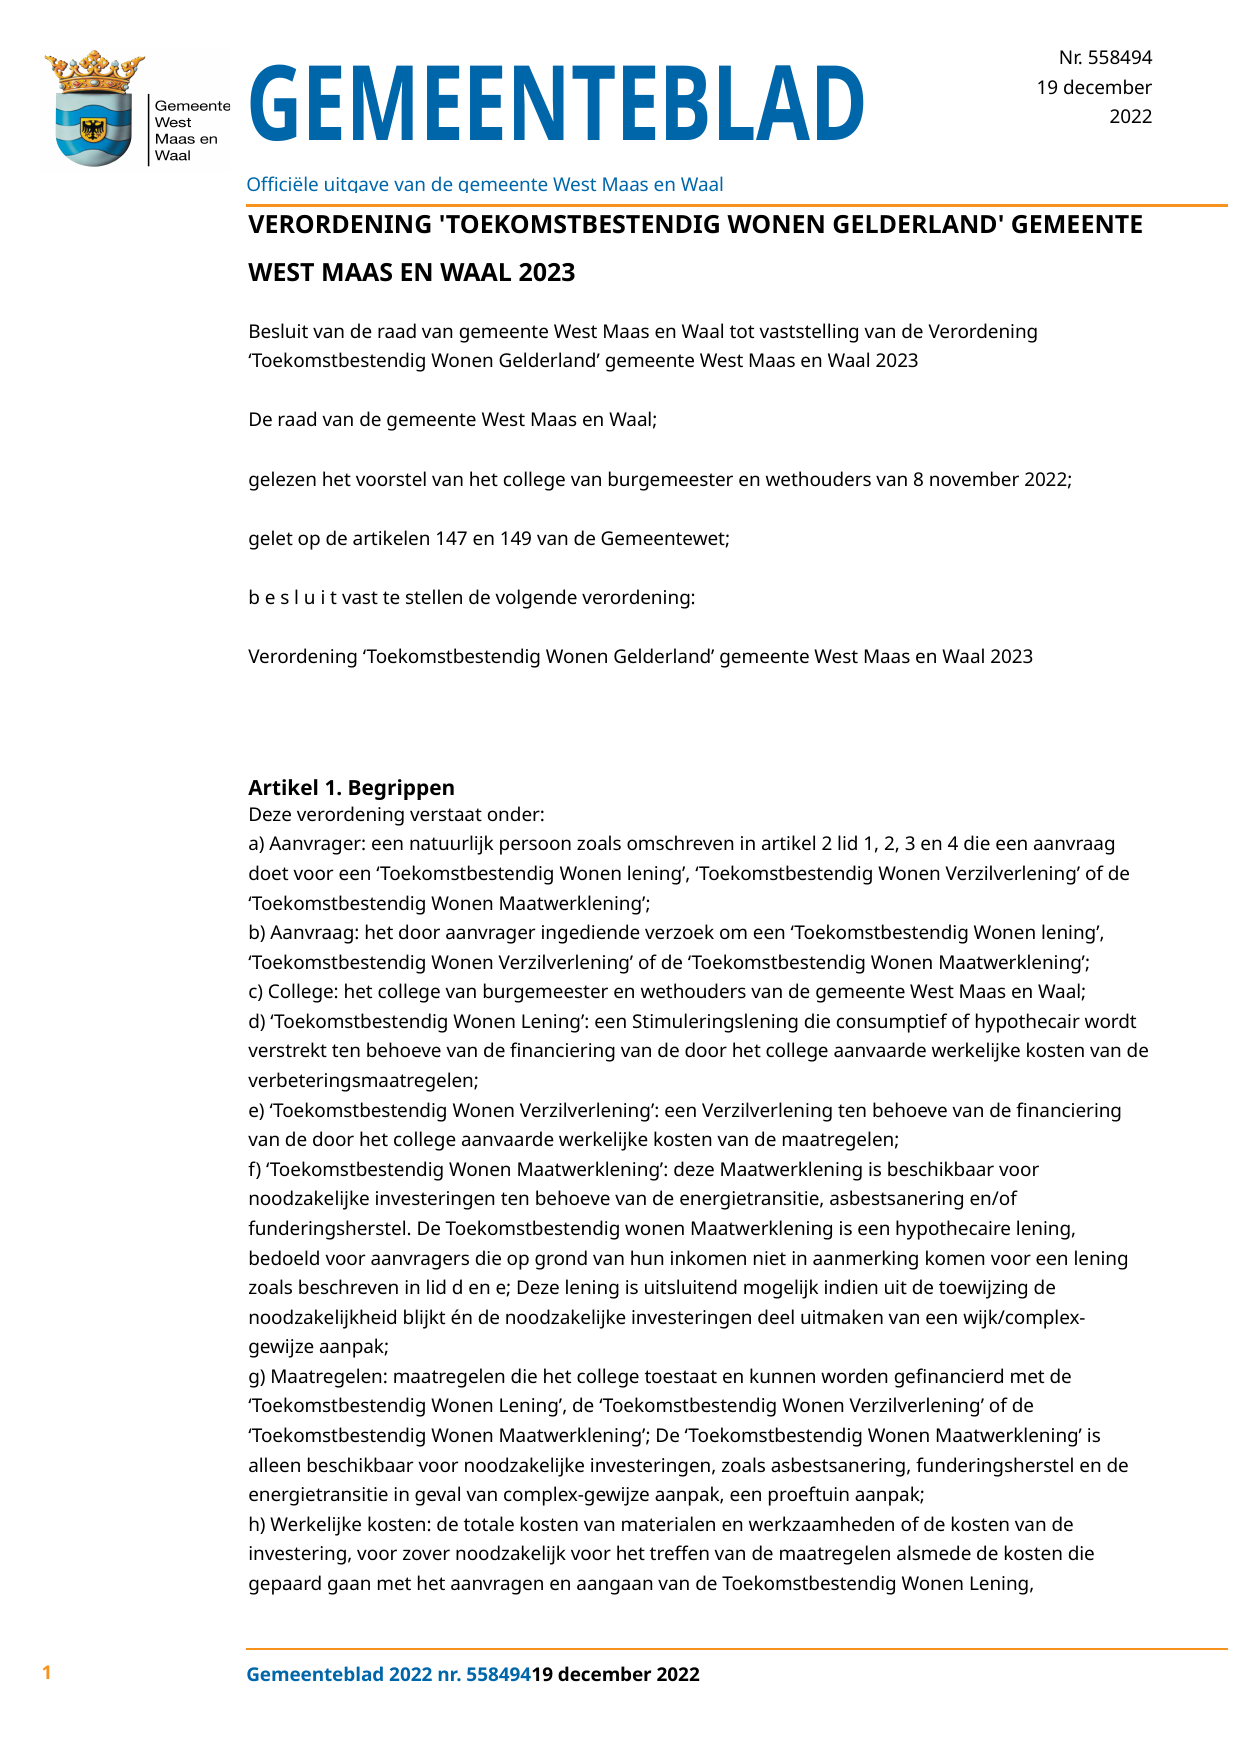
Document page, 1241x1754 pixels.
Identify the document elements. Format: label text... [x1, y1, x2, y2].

text gelezen het voorstel van het college van burgemeester en wethouders van 8 november 2022; [248, 466, 1152, 492]
text g) Maatregelen: maatregelen die het college toestaat en kunnen worden gefinancierd met de ‘Toekomstbestendig Wonen Lening’, de ‘Toekomstbestendig Wonen Verzilverlening’ of de ‘Toekomstbestendig Wonen Maatwerklening’; De ‘Toekomstbestendig Wonen Maatwerklening’ is alleen beschikbaar voor noodzakelijke investeringen, zoals asbestsanering, funderingsherstel en de energietransitie in geval van complex-gewijze aanpak, een proeftuin aanpak; [248, 1363, 1152, 1507]
text De raad van de gemeente West Maas en Waal; [248, 407, 1152, 432]
text c) College: het college van burgemeester en wethouders van de gemeente West Maas en Waal; [248, 978, 1152, 1004]
text h) Werkelijke kosten: de totale kosten van materialen en werkzaamheden of de kosten van de investering, voor zover noodzakelijk voor het treffen van de maatregelen alsmede de kosten die gepaard gaan met het aanvragen en aangaan van de Toekomstbestendig Wonen Lening, [248, 1511, 1152, 1596]
text Deze verordening verstaat onder: [248, 801, 1152, 827]
text b e s l u i t vast te stellen de volgende verordening: [248, 584, 1152, 610]
text e) ‘Toekomstbestendig Wonen Verzilverlening’: een Verzilverlening ten behoeve van de financiering van de door het college aanvaarde werkelijke kosten van de maatregelen; [248, 1097, 1152, 1152]
text Besluit van de raad van gemeente West Maas en Waal tot vaststelling van de Verordening ‘Toekomstbestendig Wonen Gelderland’ gemeente West Maas en Waal 2023 [248, 318, 1152, 373]
text f) ‘Toekomstbestendig Wonen Maatwerklening’: deze Maatwerklening is beschikbaar voor noodzakelijke investeringen ten behoeve van de energietransitie, asbestsanering en/of funderingsherstel. De Toekomstbestendig wonen Maatwerklening is een hypothecaire lening, bedoeld voor aanvragers die op grond van hun inkomen niet in aanmerking komen voor een lening zoals beschreven in lid d en e; Deze lening is uitsluitend mogelijk indien uit de toewijzing de noodzakelijkheid blijkt én de noodzakelijke investeringen deel uitmaken van een wijk/complex-gewijze aanpak; [248, 1156, 1152, 1359]
text Artikel 1. Begrippen [248, 773, 1152, 801]
text Verordening ‘Toekomstbestendig Wonen Gelderland’ gemeente West Maas en Waal 2023 [248, 643, 1152, 669]
text b) Aanvraag: het door aanvrager ingediende verzoek om een ‘Toekomstbestendig Wonen lening’, ‘Toekomstbestendig Wonen Verzilverlening’ of de ‘Toekomstbestendig Wonen Maatwerklening’; [248, 919, 1152, 975]
text gelet op de artikelen 147 en 149 van de Gemeentewet; [248, 525, 1152, 551]
text d) ‘Toekomstbestendig Wonen Lening’: een Stimuleringslening die consumptief of hypothecair wordt verstrekt ten behoeve van de financiering van de door het college aanvaarde werkelijke kosten van de verbeteringsmaatregelen; [248, 1008, 1152, 1093]
picture [41, 47, 231, 172]
text a) Aanvrager: een natuurlijk persoon zoals omschreven in artikel 2 lid 1, 2, 3 en 4 die een aanvraag doet voor een ‘Toekomstbestendig Wonen lening’, ‘Toekomstbestendig Wonen Verzilverlening’ of de ‘Toekomstbestendig Wonen Maatwerklening’; [248, 831, 1152, 916]
text VERORDENING 'TOEKOMSTBESTENDIG WONEN GELDERLAND' GEMEENTE WEST MAAS EN WAAL 2023 [248, 207, 1152, 288]
